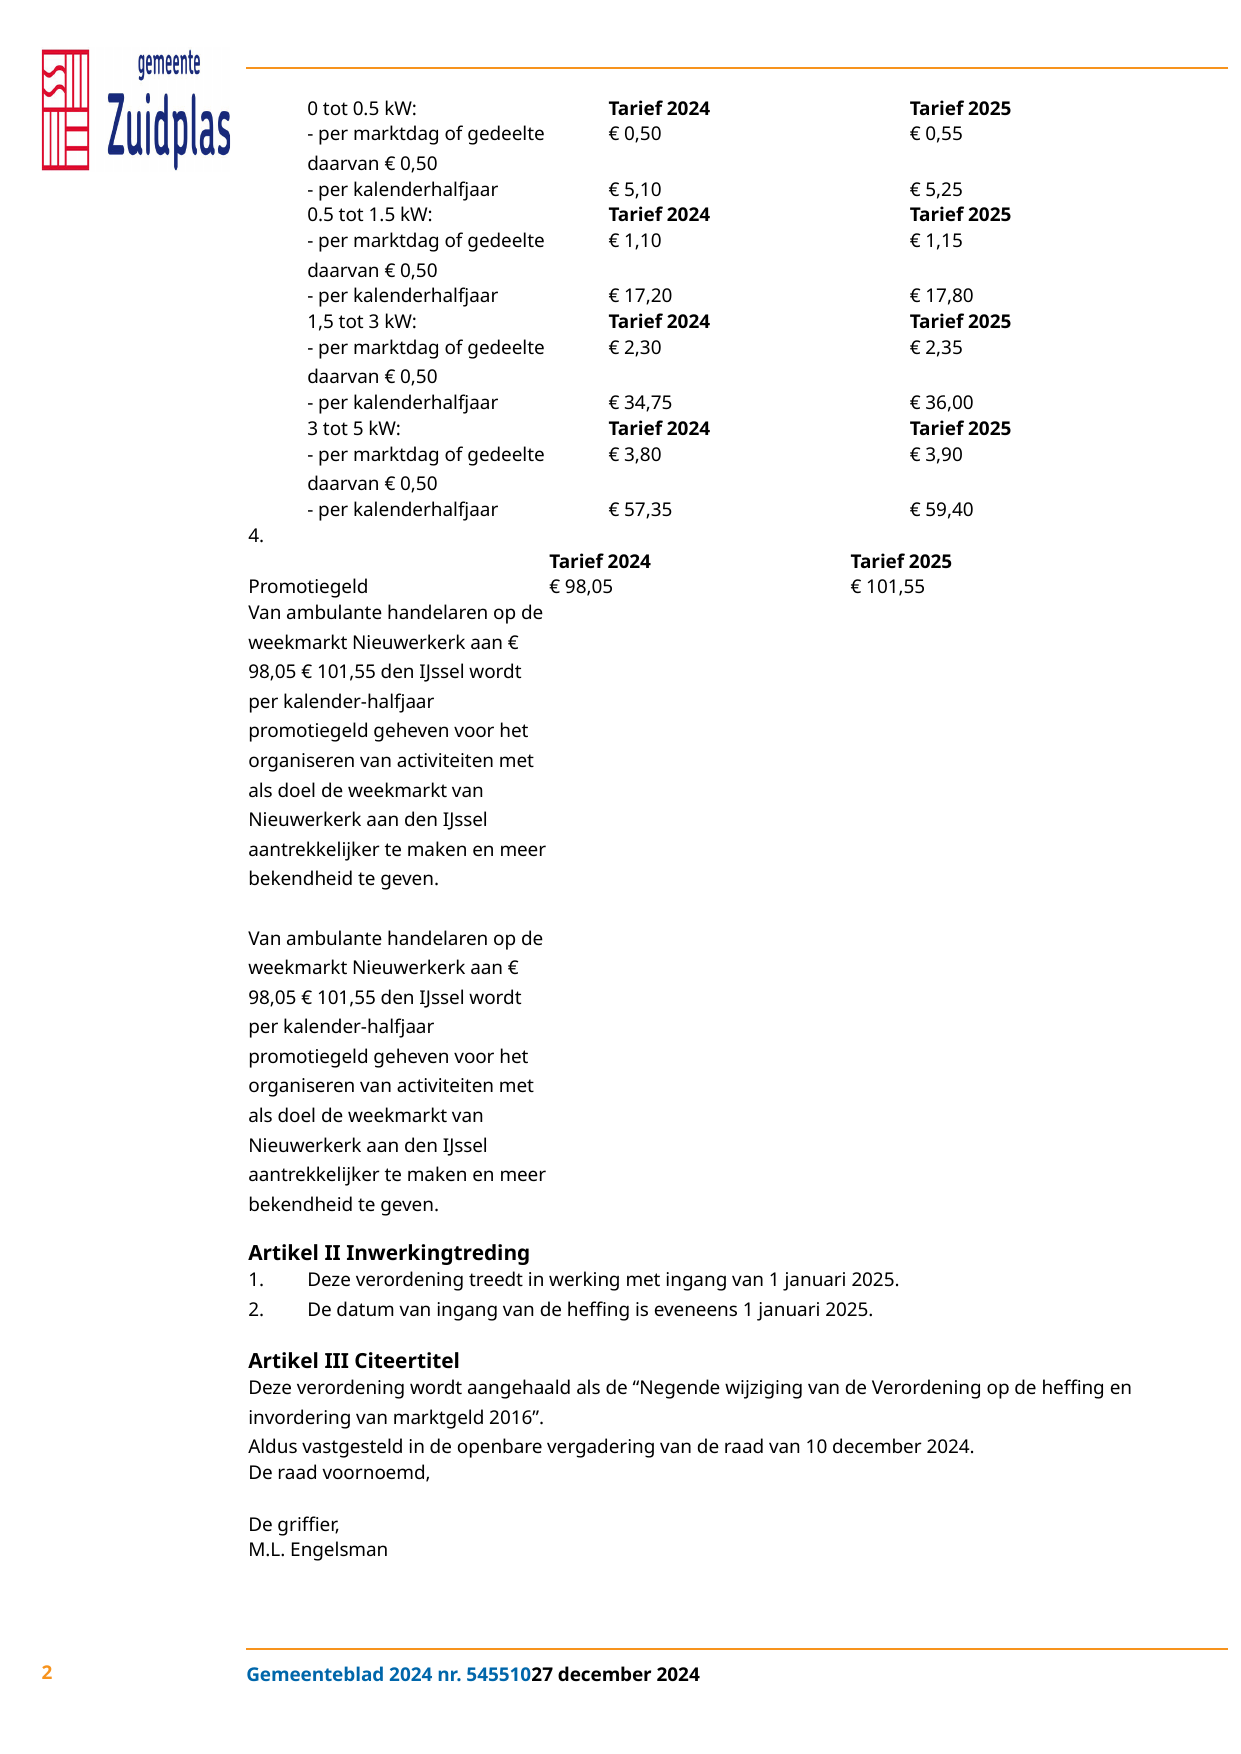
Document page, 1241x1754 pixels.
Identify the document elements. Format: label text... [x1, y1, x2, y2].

table_cell € 2,35 [910, 334, 1211, 389]
table_cell € 17,20 [608, 283, 909, 308]
text Aldus vastgesteld in de openbare vergadering van de raad van 10 december 2024. [248, 1434, 1152, 1459]
table_cell Tarief 2025 [910, 202, 1211, 227]
table_cell [850, 599, 1152, 1217]
table_header Tarief 2024 [608, 95, 909, 121]
table_cell 0.5 tot 1.5 kW: [307, 202, 608, 227]
table_cell Tarief 2024 [608, 202, 909, 227]
table_cell € 3,90 [910, 441, 1211, 496]
table_cell Van ambulante handelaren op de weekmarkt Nieuwerkerk aan € 98,05 € 101,55 den IJssel wordt per kalender-halfjaar promotiegeld geheven voor het organiseren van activiteiten met als doel de weekmarkt van Nieuwerkerk aan den IJssel aantrekkelijker te maken en meer bekendheid te geven. Van ambulante handelaren op de weekmarkt Nieuwerkerk aan € 98,05 € 101,55 den IJssel wordt per kalender-halfjaar promotiegeld geheven voor het organiseren van activiteiten met als doel de weekmarkt van Nieuwerkerk aan den IJssel aantrekkelijker te maken en meer bekendheid te geven. [248, 599, 549, 1217]
table_header Tarief 2024 [549, 548, 850, 574]
table_cell € 5,25 [910, 176, 1211, 202]
text Artikel III Citeertitel [248, 1346, 1152, 1374]
table_header [248, 548, 549, 574]
table_cell - per kalenderhalfjaar [307, 496, 608, 522]
table_cell € 0,55 [910, 121, 1211, 176]
table_cell [549, 599, 850, 1217]
table_cell - per kalenderhalfjaar [307, 283, 608, 308]
table_cell - per kalenderhalfjaar [307, 176, 608, 202]
table_cell € 17,80 [910, 283, 1211, 308]
table_cell € 59,40 [910, 496, 1211, 522]
table_cell - per marktdag of gedeelte daarvan € 0,50 [307, 121, 608, 176]
list Deze verordening treedt in werking met ingang van 1 januari 2025. [248, 1266, 1152, 1292]
text De raad voornoemd, [248, 1459, 1152, 1485]
table_cell - per marktdag of gedeelte daarvan € 0,50 [307, 334, 608, 389]
table_header Tarief 2025 [910, 95, 1211, 121]
table_cell € 36,00 [910, 390, 1211, 415]
table_header Tarief 2025 [850, 548, 1152, 574]
table_cell 3 tot 5 kW: [307, 415, 608, 441]
table_header 0 tot 0.5 kW: [307, 95, 608, 121]
table_cell Promotiegeld [248, 574, 549, 599]
text M.L. Engelsman [248, 1537, 1152, 1562]
list De datum van ingang van de heffing is eveneens 1 januari 2025. [248, 1296, 1152, 1321]
table_cell € 1,15 [910, 228, 1211, 283]
table_cell € 0,50 [608, 121, 909, 176]
table_cell € 3,80 [608, 441, 909, 496]
table_cell Tarief 2025 [910, 309, 1211, 334]
table_cell Tarief 2024 [608, 415, 909, 441]
table_cell € 1,10 [608, 228, 909, 283]
table_cell Tarief 2025 [910, 415, 1211, 441]
picture [41, 47, 231, 172]
table_cell 1,5 tot 3 kW: [307, 309, 608, 334]
table_cell € 2,30 [608, 334, 909, 389]
table_cell - per marktdag of gedeelte daarvan € 0,50 [307, 441, 608, 496]
table_cell € 101,55 [850, 574, 1152, 599]
table_cell - per marktdag of gedeelte daarvan € 0,50 [307, 228, 608, 283]
table_cell - per kalenderhalfjaar [307, 390, 608, 415]
text Artikel II Inwerkingtreding [248, 1238, 1152, 1266]
text Deze verordening wordt aangehaald als de “Negende wijziging van de Verordening op de heffing en invordering van marktgeld 2016”. [248, 1374, 1152, 1430]
table_cell € 98,05 [549, 574, 850, 599]
table_cell Tarief 2024 [608, 309, 909, 334]
table_cell € 5,10 [608, 176, 909, 202]
table_cell € 34,75 [608, 390, 909, 415]
table_cell € 57,35 [608, 496, 909, 522]
text De griffier, [248, 1511, 1152, 1537]
